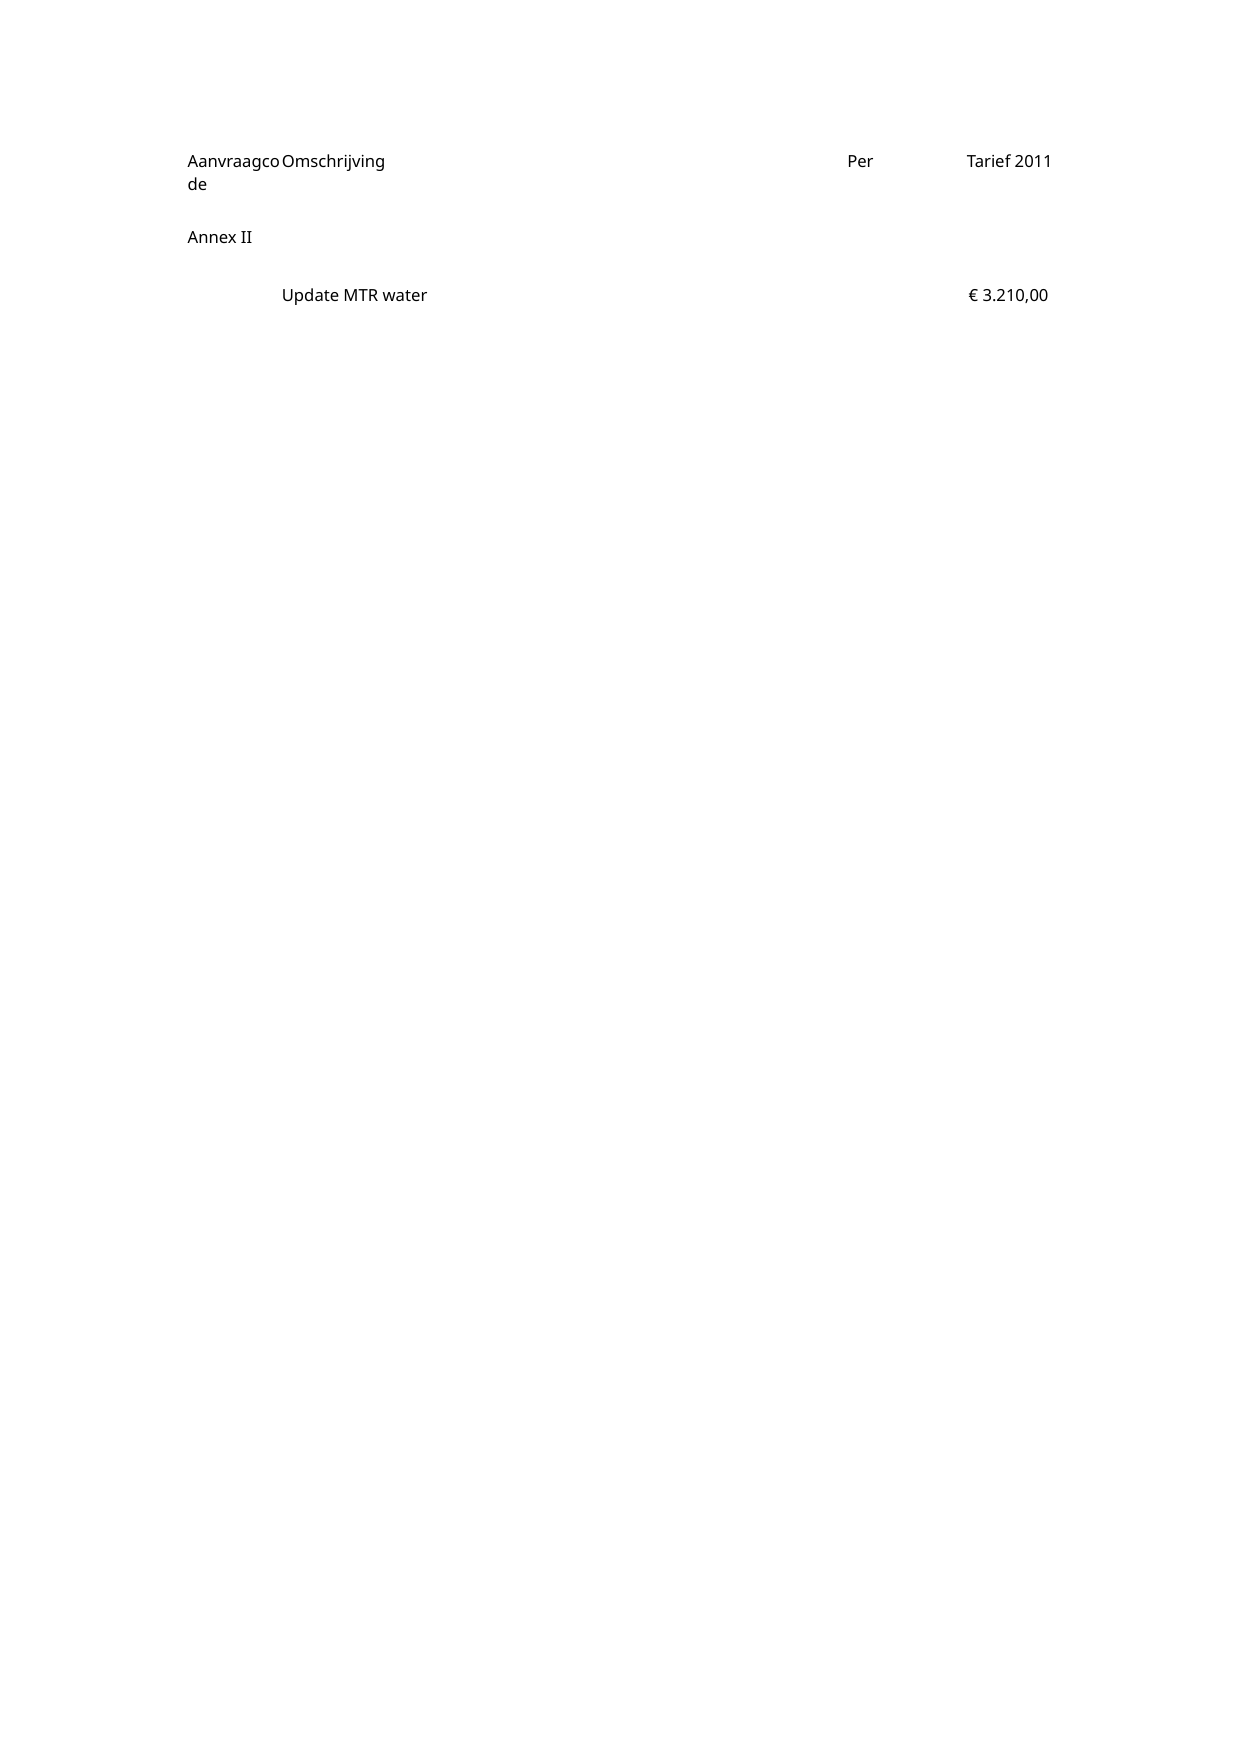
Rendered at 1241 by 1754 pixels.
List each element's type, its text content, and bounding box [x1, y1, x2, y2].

table_cell [950, 225, 1053, 284]
table_cell [847, 225, 950, 284]
table_header Per [847, 150, 950, 225]
table_header Omschrijving [282, 150, 847, 225]
table_cell Annex II [188, 225, 282, 284]
table_header Tarief 2011 [950, 150, 1053, 225]
table_cell Update MTR water [282, 284, 950, 342]
table_cell € 3.210,00 [950, 284, 1053, 342]
table_cell [188, 284, 282, 342]
table_header Aanvraagcode [188, 150, 282, 225]
table_cell [282, 225, 847, 284]
